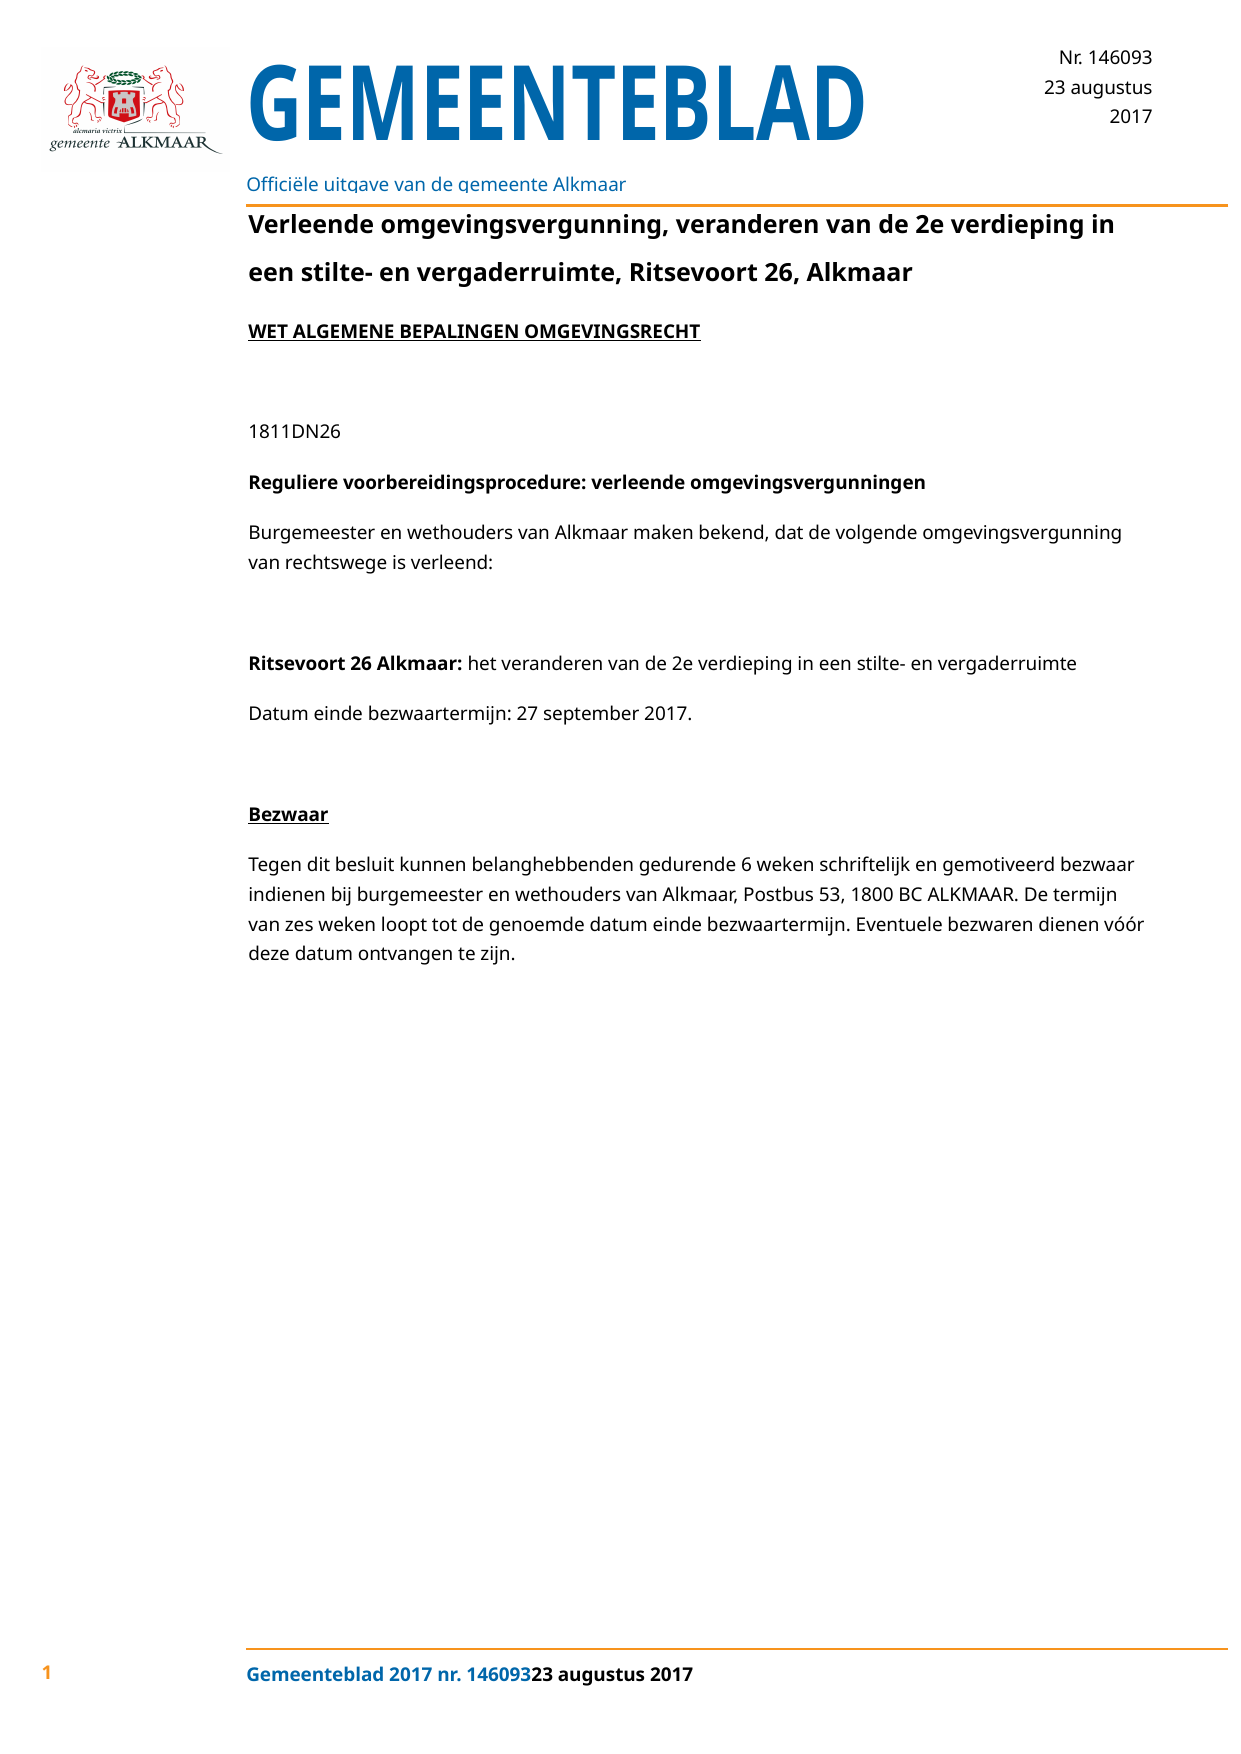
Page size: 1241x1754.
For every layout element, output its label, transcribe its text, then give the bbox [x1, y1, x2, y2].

text WET ALGEMENE BEPALINGEN OMGEVINGSRECHT [248, 318, 1152, 344]
text Verleende omgevingsvergunning, veranderen van de 2e verdieping in een stilte- en vergaderruimte, Ritsevoort 26, Alkmaar [248, 207, 1152, 288]
picture [41, 47, 231, 172]
text Ritsevoort 26 Alkmaar: het veranderen van de 2e verdieping in een stilte- en vergaderruimte [248, 650, 1152, 676]
text 1811DN26 [248, 419, 1152, 444]
text Tegen dit besluit kunnen belanghebbenden gedurende 6 weken schriftelijk en gemotiveerd bezwaar indienen bij burgemeester en wethouders van Alkmaar, Postbus 53, 1800 BC ALKMAAR. De termijn van zes weken loopt tot de genoemde datum einde bezwaartermijn. Eventuele bezwaren dienen vóór deze datum ontvangen te zijn. [248, 852, 1152, 966]
text Reguliere voorbereidingsprocedure: verleende omgevingsvergunningen [248, 469, 1152, 495]
text Datum einde bezwaartermijn: 27 september 2017. [248, 700, 1152, 726]
text Bezwaar [248, 801, 1152, 827]
text Burgemeester en wethouders van Alkmaar maken bekend, dat de volgende omgevingsvergunning van rechtswege is verleend: [248, 519, 1152, 575]
